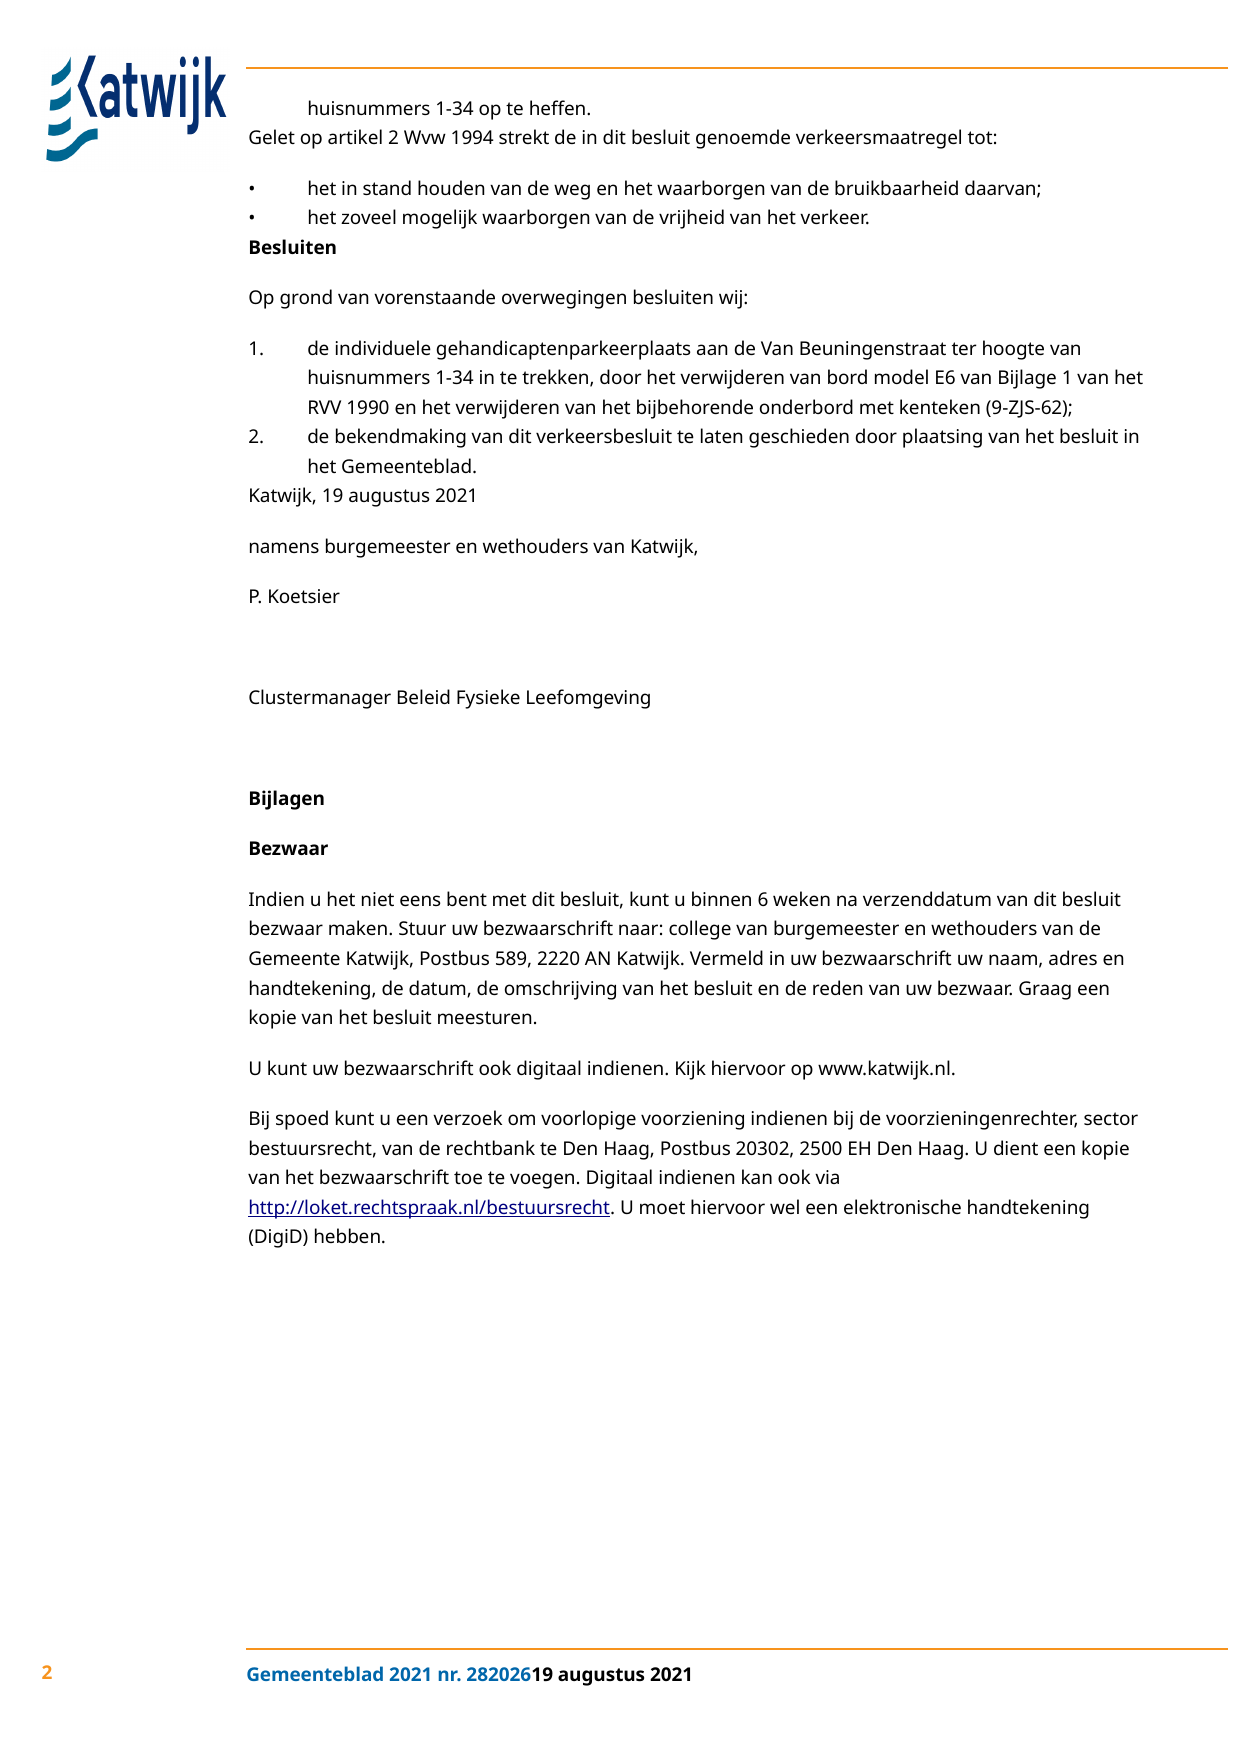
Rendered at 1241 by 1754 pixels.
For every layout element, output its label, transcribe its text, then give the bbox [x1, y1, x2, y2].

text Gelet op artikel 2 Wvw 1994 strekt de in dit besluit genoemde verkeersmaatregel tot: [248, 124, 1152, 150]
text Katwijk, 19 augustus 2021 [248, 483, 1152, 508]
list het zoveel mogelijk waarborgen van de vrijheid van het verkeer. [248, 204, 1152, 230]
text Bijlagen [248, 785, 1152, 811]
text Bij spoed kunt u een verzoek om voorlopige voorziening indienen bij de voorzieningenrechter, sector bestuursrecht, van de rechtbank te Den Haag, Postbus 20302, 2500 EH Den Haag. U dient een kopie van het bezwaarschrift toe te voegen. Digitaal indienen kan ook via http://loket.rechtspraak.nl/bestuursrecht. U moet hiervoor wel een elektronische handtekening (DigiD) hebben. [248, 1105, 1152, 1249]
text P. Koetsier [248, 583, 1152, 609]
list het in stand houden van de weg en het waarborgen van de bruikbaarheid daarvan; [248, 175, 1152, 201]
text Indien u het niet eens bent met dit besluit, kunt u binnen 6 weken na verzenddatum van dit besluit bezwaar maken. Stuur uw bezwaarschrift naar: college van burgemeester en wethouders van de Gemeente Katwijk, Postbus 589, 2220 AN Katwijk. Vermeld in uw bezwaarschrift uw naam, adres en handtekening, de datum, de omschrijving van het besluit en de reden van uw bezwaar. Graag een kopie van het besluit meesturen. [248, 886, 1152, 1030]
list huisnummers 1-34 op te heffen. [248, 95, 1152, 121]
text Op grond van vorenstaande overwegingen besluiten wij: [248, 284, 1152, 310]
text Besluiten [248, 234, 1152, 260]
list de individuele gehandicaptenparkeerplaats aan de Van Beuningenstraat ter hoogte van huisnummers 1-34 in te trekken, door het verwijderen van bord model E6 van Bijlage 1 van het RVV 1990 en het verwijderen van het bijbehorende onderbord met kenteken (9-ZJS-62); [248, 335, 1152, 420]
list de bekendmaking van dit verkeersbesluit te laten geschieden door plaatsing van het besluit in het Gemeenteblad. [248, 423, 1152, 479]
text Bezwaar [248, 836, 1152, 861]
picture [41, 47, 231, 172]
text namens burgemeester en wethouders van Katwijk, [248, 533, 1152, 559]
text Clustermanager Beleid Fysieke Leefomgeving [248, 684, 1152, 710]
text U kunt uw bezwaarschrift ook digitaal indienen. Kijk hiervoor op www.katwijk.nl. [248, 1055, 1152, 1081]
